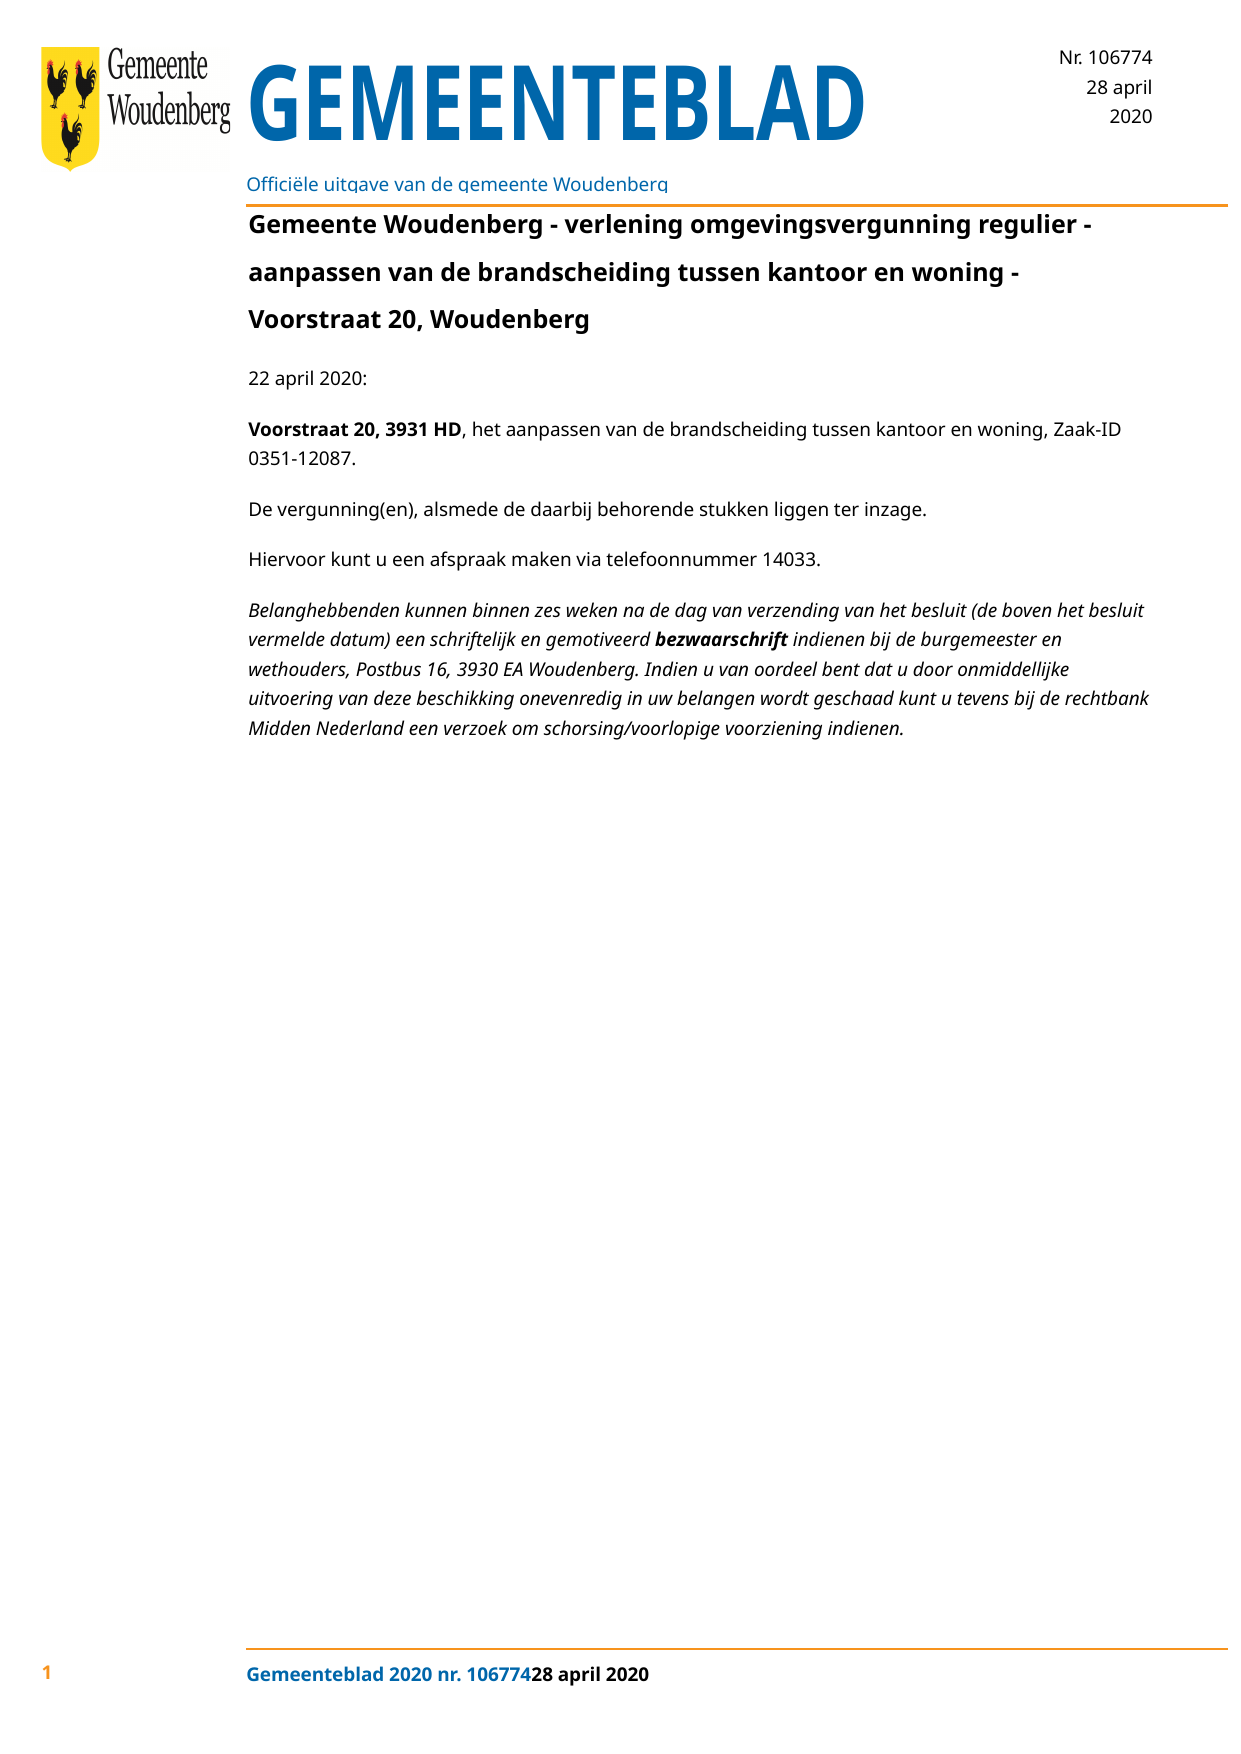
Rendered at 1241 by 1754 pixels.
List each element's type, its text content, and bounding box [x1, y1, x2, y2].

text Hiervoor kunt u een afspraak maken via telefoonnummer 14033. [248, 546, 1152, 572]
text Voorstraat 20, 3931 HD, het aanpassen van de brandscheiding tussen kantoor en woning, Zaak-ID 0351-12087. [248, 416, 1152, 471]
text Belanghebbenden kunnen binnen zes weken na de dag van verzending van het besluit (de boven het besluit vermelde datum) een schriftelijk en gemotiveerd bezwaarschrift indienen bij de burgemeester en wethouders, Postbus 16, 3930 EA Woudenberg. Indien u van oordeel bent dat u door onmiddellijke uitvoering van deze beschikking onevenredig in uw belangen wordt geschaad kunt u tevens bij de rechtbank Midden Nederland een verzoek om schorsing/voorlopige voorziening indienen. [248, 597, 1152, 741]
text De vergunning(en), alsmede de daarbij behorende stukken liggen ter inzage. [248, 496, 1152, 522]
text 22 april 2020: [248, 366, 1152, 391]
text Gemeente Woudenberg - verlening omgevingsvergunning regulier - aanpassen van de brandscheiding tussen kantoor en woning - Voorstraat 20, Woudenberg [248, 207, 1152, 336]
picture [41, 47, 231, 172]
